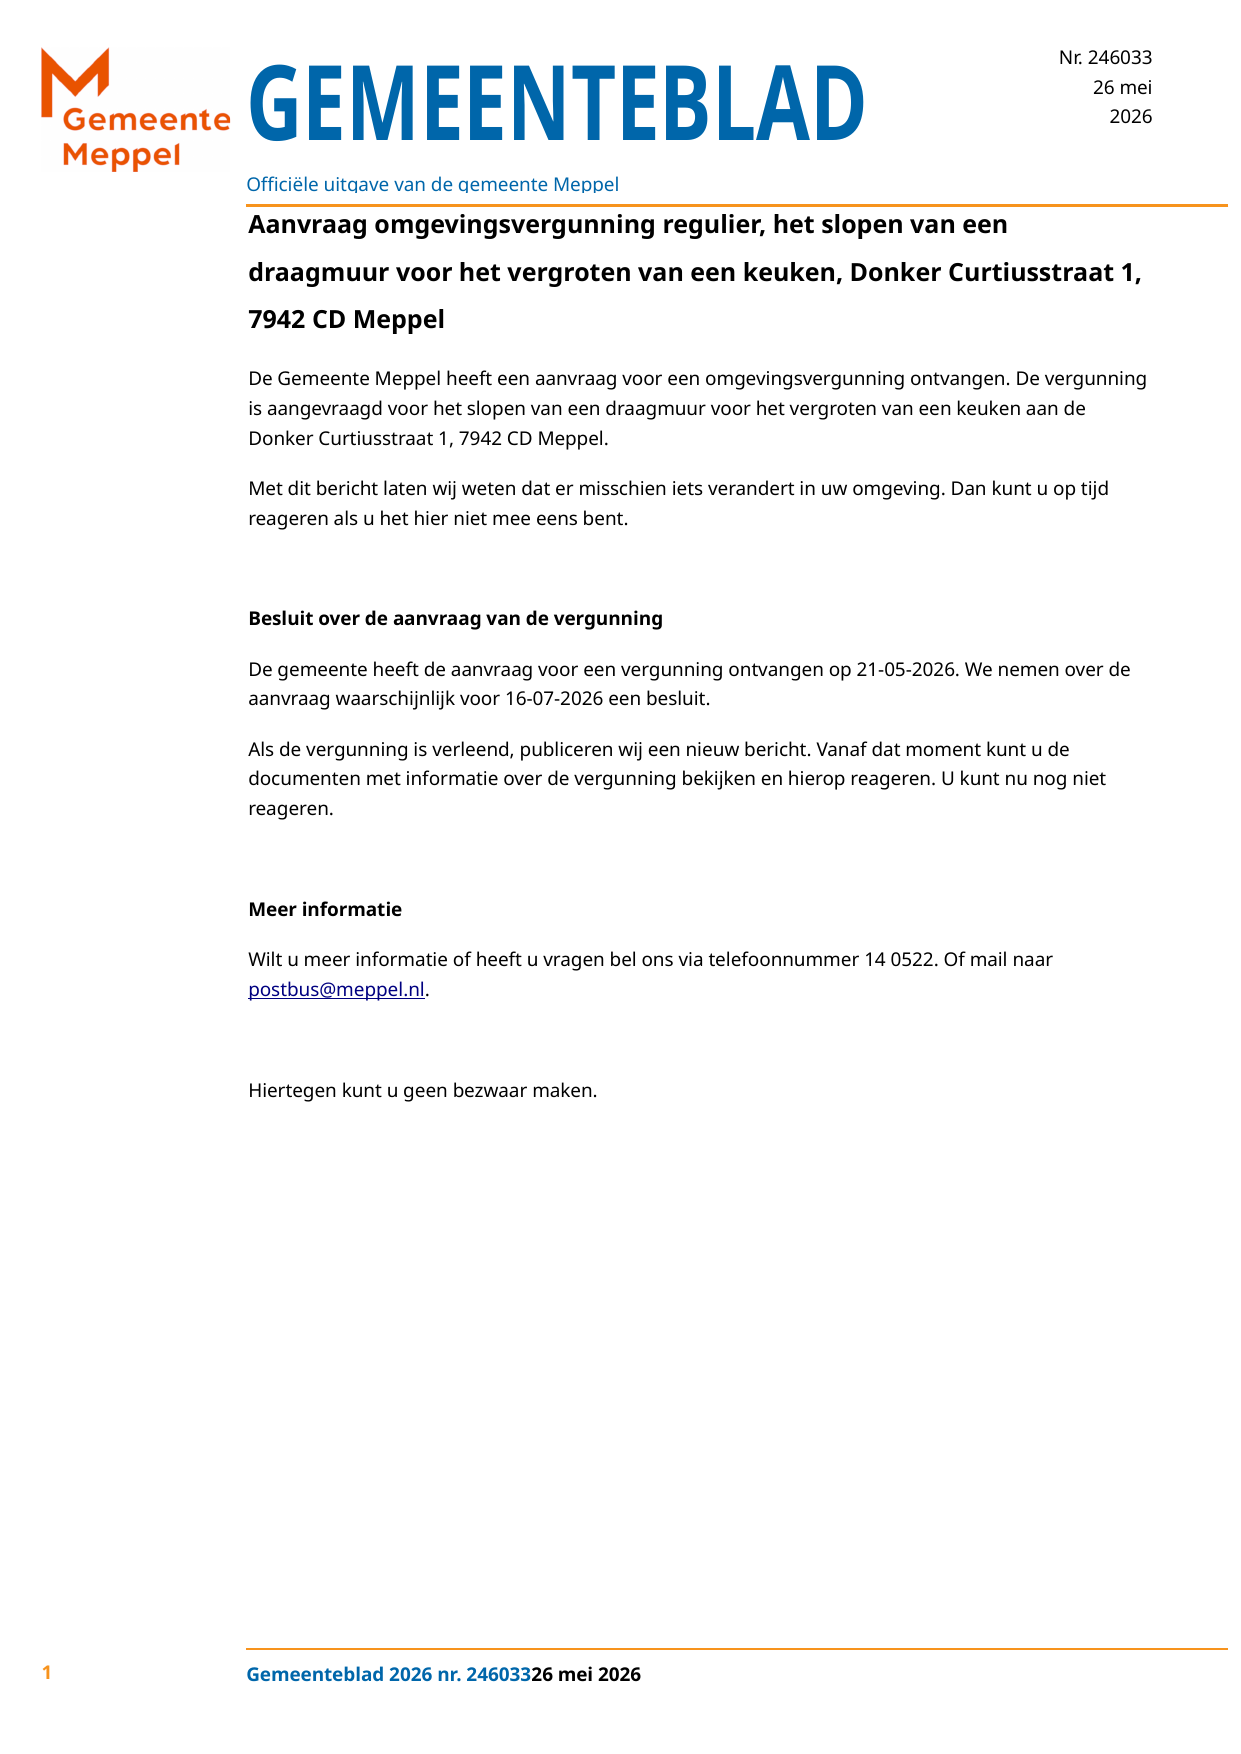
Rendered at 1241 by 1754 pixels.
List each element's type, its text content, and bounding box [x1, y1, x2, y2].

text Aanvraag omgevingsvergunning regulier, het slopen van een draagmuur voor het vergroten van een keuken, Donker Curtiusstraat 1, 7942 CD Meppel [248, 207, 1152, 336]
text Besluit over de aanvraag van de vergunning [248, 606, 1152, 631]
text Als de vergunning is verleend, publiceren wij een nieuw bericht. Vanaf dat moment kunt u de documenten met informatie over de vergunning bekijken en hierop reageren. U kunt nu nog niet reageren. [248, 736, 1152, 821]
text Met dit bericht laten wij weten dat er misschien iets verandert in uw omgeving. Dan kunt u op tijd reageren als u het hier niet mee eens bent. [248, 475, 1152, 530]
text De gemeente heeft de aanvraag voor een vergunning ontvangen op 21-05-2026. We nemen over de aanvraag waarschijnlijk voor 16-07-2026 een besluit. [248, 656, 1152, 711]
picture [41, 47, 231, 172]
text Hiertegen kunt u geen bezwaar maken. [248, 1077, 1152, 1102]
text De Gemeente Meppel heeft een aanvraag voor een omgevingsvergunning ontvangen. De vergunning is aangevraagd voor het slopen van een draagmuur voor het vergroten van een keuken aan de Donker Curtiusstraat 1, 7942 CD Meppel. [248, 366, 1152, 450]
text Meer informatie [248, 896, 1152, 922]
text Wilt u meer informatie of heeft u vragen bel ons via telefoonnummer 14 0522. Of mail naar postbus@meppel.nl. [248, 946, 1152, 1002]
